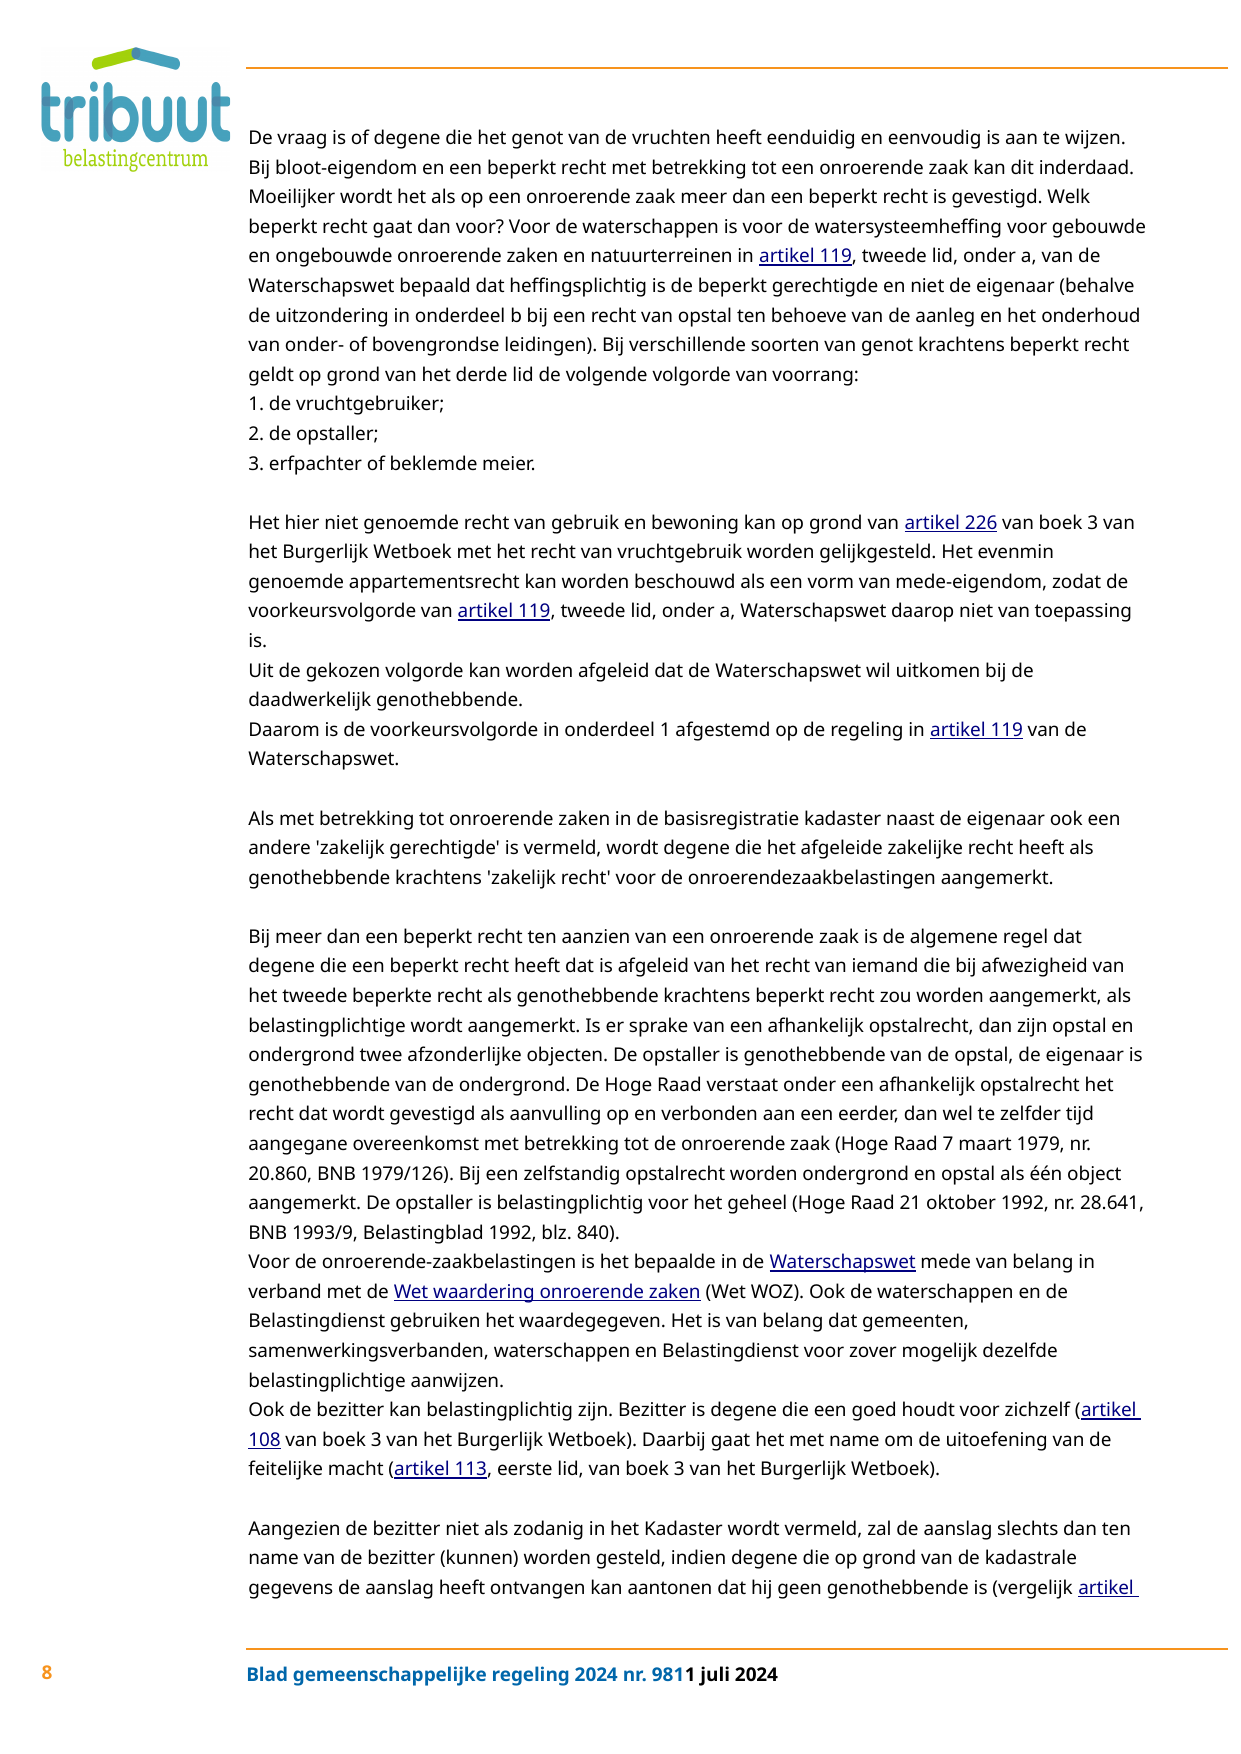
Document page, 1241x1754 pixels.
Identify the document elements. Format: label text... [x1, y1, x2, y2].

text Daarom is de voorkeursvolgorde in onderdeel 1 afgestemd op de regeling in artikel 119 van de Waterschapswet. [248, 716, 1152, 771]
text De vraag is of degene die het genot van de vruchten heeft eenduidig en eenvoudig is aan te wijzen. Bij bloot-eigendom en een beperkt recht met betrekking tot een onroerende zaak kan dit inderdaad. Moeilijker wordt het als op een onroerende zaak meer dan een beperkt recht is gevestigd. Welk beperkt recht gaat dan voor? Voor de waterschappen is voor de watersysteemheffing voor gebouwde en ongebouwde onroerende zaken en natuurterreinen in artikel 119, tweede lid, onder a, van de Waterschapswet bepaald dat heffingsplichtig is de beperkt gerechtigde en niet de eigenaar (behalve de uitzondering in onderdeel b bij een recht van opstal ten behoeve van de aanleg en het onderhoud van onder- of bovengrondse leidingen). Bij verschillende soorten van genot krachtens beperkt recht geldt op grond van het derde lid de volgende volgorde van voorrang: [248, 124, 1152, 387]
text 3. erfpachter of beklemde meier. [248, 450, 1152, 476]
picture [41, 47, 231, 172]
text Bij meer dan een beperkt recht ten aanzien van een onroerende zaak is de algemene regel dat degene die een beperkt recht heeft dat is afgeleid van het recht van iemand die bij afwezigheid van het tweede beperkte recht als genothebbende krachtens beperkt recht zou worden aangemerkt, als belastingplichtige wordt aangemerkt. Is er sprake van een afhankelijk opstalrecht, dan zijn opstal en ondergrond twee afzonderlijke objecten. De opstaller is genothebbende van de opstal, de eigenaar is genothebbende van de ondergrond. De Hoge Raad verstaat onder een afhankelijk opstalrecht het recht dat wordt gevestigd als aanvulling op en verbonden aan een eerder, dan wel te zelfder tijd aangegane overeenkomst met betrekking tot de onroerende zaak (Hoge Raad 7 maart 1979, nr. 20.860, BNB 1979/126). Bij een zelfstandig opstalrecht worden ondergrond en opstal als één object aangemerkt. De opstaller is belastingplichtig voor het geheel (Hoge Raad 21 oktober 1992, nr. 28.641, BNB 1993/9, Belastingblad 1992, blz. 840). [248, 923, 1152, 1245]
text Voor de onroerende-zaakbelastingen is het bepaalde in de Waterschapswet mede van belang in verband met de Wet waardering onroerende zaken (Wet WOZ). Ook de waterschappen en de Belastingdienst gebruiken het waardegegeven. Het is van belang dat gemeenten, samenwerkingsverbanden, waterschappen en Belastingdienst voor zover mogelijk dezelfde belastingplichtige aanwijzen. [248, 1248, 1152, 1393]
text 1. de vruchtgebruiker; [248, 391, 1152, 416]
text 2. de opstaller; [248, 420, 1152, 446]
text Uit de gekozen volgorde kan worden afgeleid dat de Waterschapswet wil uitkomen bij de daadwerkelijk genothebbende. [248, 657, 1152, 712]
text Als met betrekking tot onroerende zaken in de basisregistratie kadaster naast de eigenaar ook een andere 'zakelijk gerechtigde' is vermeld, wordt degene die het afgeleide zakelijke recht heeft als genothebbende krachtens 'zakelijk recht' voor de onroerendezaakbelastingen aangemerkt. [248, 805, 1152, 890]
text Ook de bezitter kan belastingplichtig zijn. Bezitter is degene die een goed houdt voor zichzelf (artikel 108 van boek 3 van het Burgerlijk Wetboek). Daarbij gaat het met name om de uitoefening van de feitelijke macht (artikel 113, eerste lid, van boek 3 van het Burgerlijk Wetboek). [248, 1396, 1152, 1481]
text Aangezien de bezitter niet als zodanig in het Kadaster wordt vermeld, zal de aanslag slechts dan ten name van de bezitter (kunnen) worden gesteld, indien degene die op grond van de kadastrale gegevens de aanslag heeft ontvangen kan aantonen dat hij geen genothebbende is (vergelijk artikel [248, 1515, 1152, 1600]
text Het hier niet genoemde recht van gebruik en bewoning kan op grond van artikel 226 van boek 3 van het Burgerlijk Wetboek met het recht van vruchtgebruik worden gelijkgesteld. Het evenmin genoemde appartementsrecht kan worden beschouwd als een vorm van mede-eigendom, zodat de voorkeursvolgorde van artikel 119, tweede lid, onder a, Waterschapswet daarop niet van toepassing is. [248, 509, 1152, 653]
